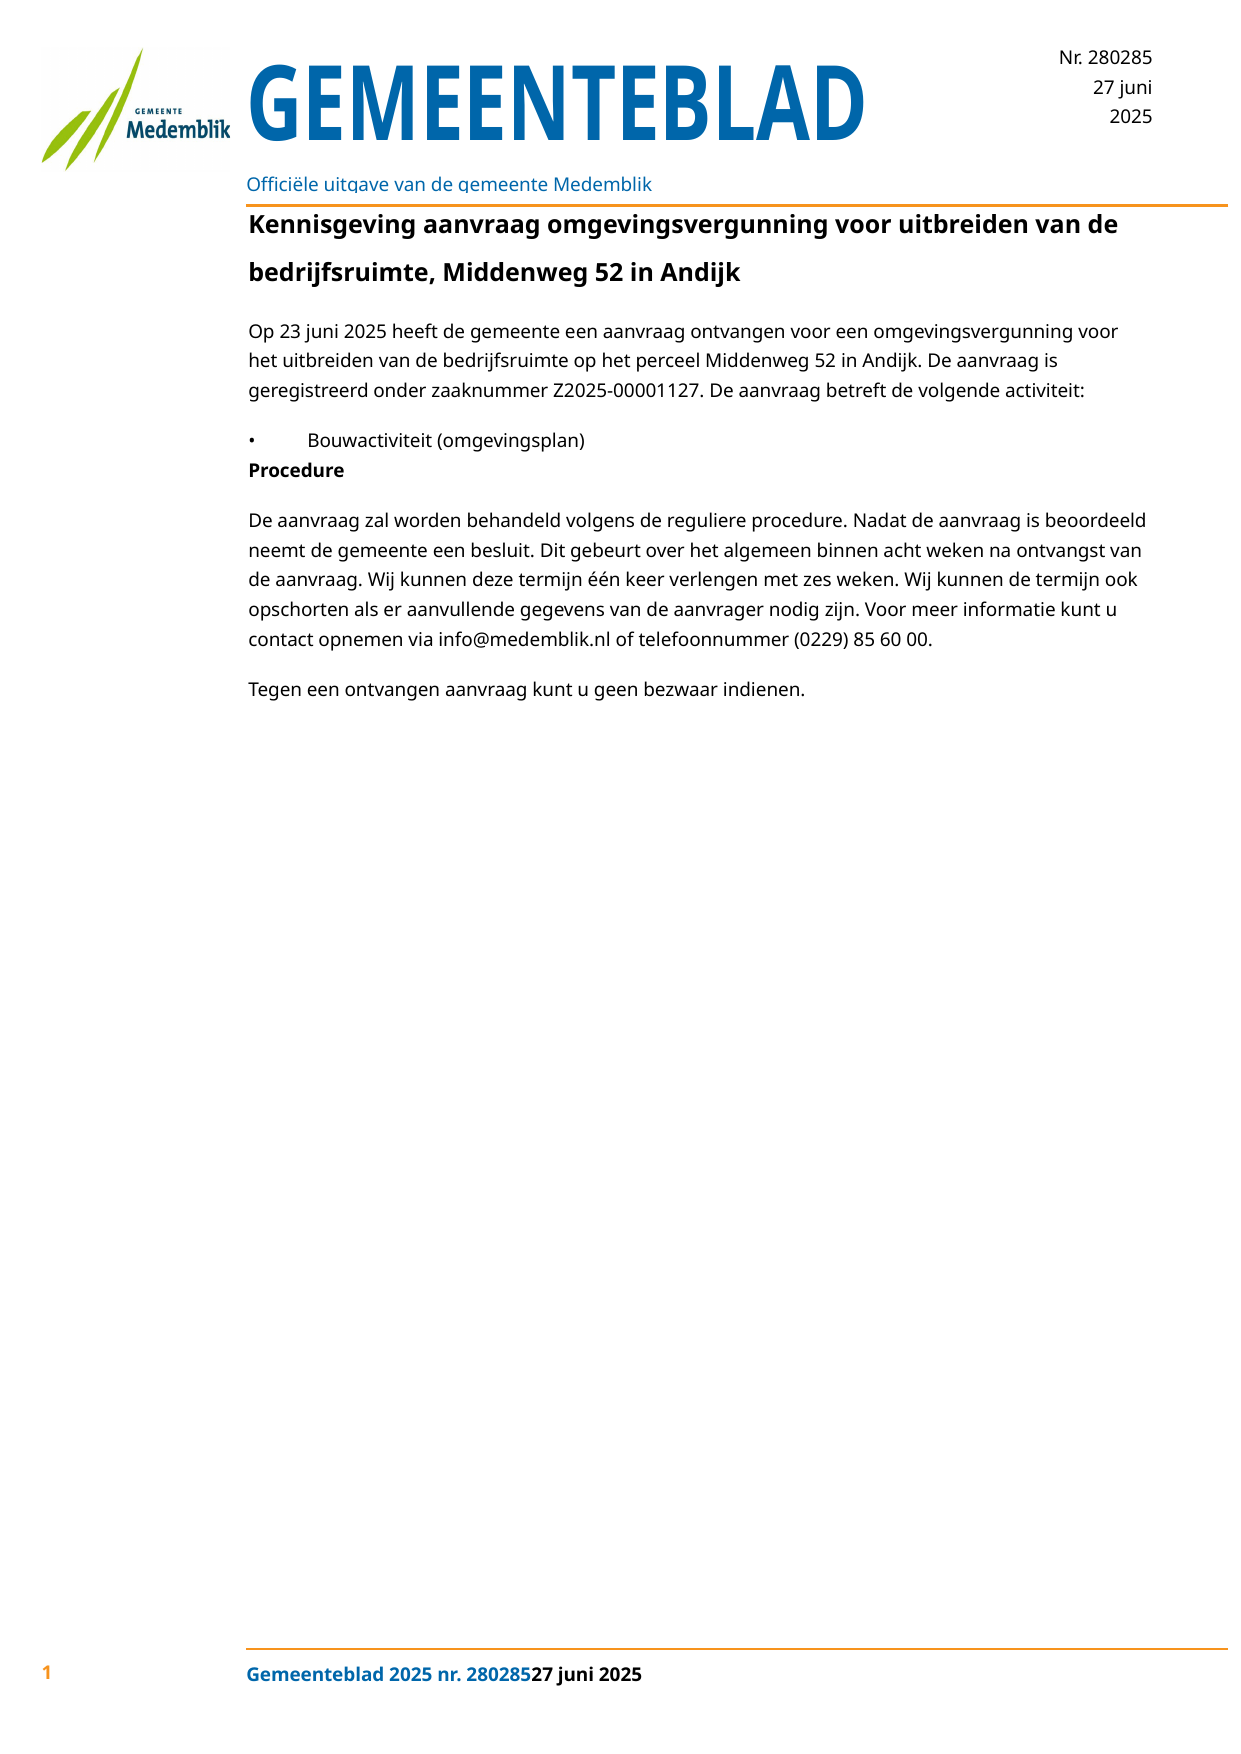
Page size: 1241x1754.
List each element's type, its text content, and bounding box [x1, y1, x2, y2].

text Procedure [248, 457, 1152, 483]
text Kennisgeving aanvraag omgevingsvergunning voor uitbreiden van de bedrijfsruimte, Middenweg 52 in Andijk [248, 207, 1152, 288]
text Op 23 juni 2025 heeft de gemeente een aanvraag ontvangen voor een omgevingsvergunning voor het uitbreiden van de bedrijfsruimte op het perceel Middenweg 52 in Andijk. De aanvraag is geregistreerd onder zaaknummer Z2025-00001127. De aanvraag betreft de volgende activiteit: [248, 318, 1152, 403]
picture [41, 47, 231, 172]
list Bouwactiviteit (omgevingsplan) [248, 427, 1152, 453]
text Tegen een ontvangen aanvraag kunt u geen bezwaar indienen. [248, 676, 1152, 702]
text De aanvraag zal worden behandeld volgens de reguliere procedure. Nadat de aanvraag is beoordeeld neemt de gemeente een besluit. Dit gebeurt over het algemeen binnen acht weken na ontvangst van de aanvraag. Wij kunnen deze termijn één keer verlengen met zes weken. Wij kunnen de termijn ook opschorten als er aanvullende gegevens van de aanvrager nodig zijn. Voor meer informatie kunt u contact opnemen via info@medemblik.nl of telefoonnummer (0229) 85 60 00. [248, 507, 1152, 652]
